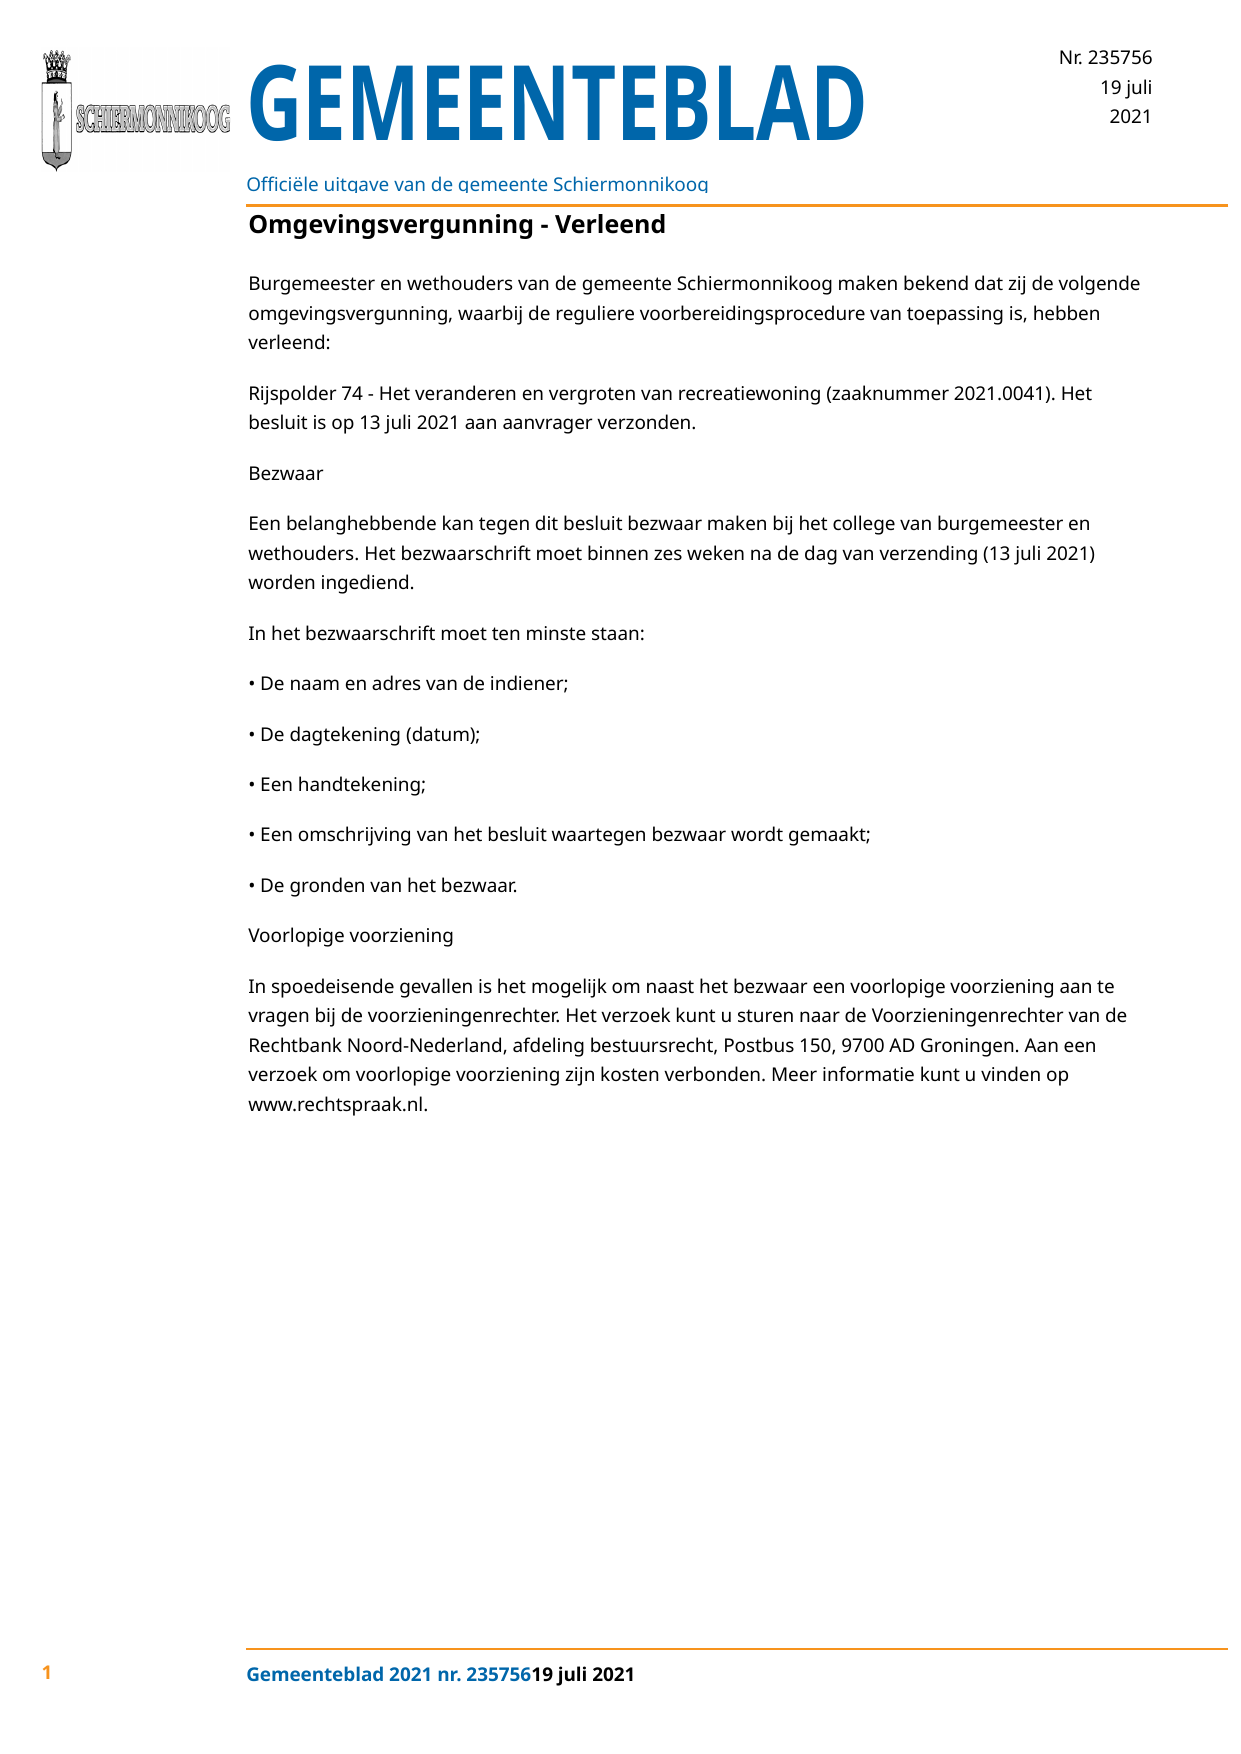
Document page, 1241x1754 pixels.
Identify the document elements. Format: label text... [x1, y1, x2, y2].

text In spoedeisende gevallen is het mogelijk om naast het bezwaar een voorlopige voorziening aan te vragen bij de voorzieningenrechter. Het verzoek kunt u sturen naar de Voorzieningenrechter van de Rechtbank Noord-Nederland, afdeling bestuursrecht, Postbus 150, 9700 AD Groningen. Aan een verzoek om voorlopige voorziening zijn kosten verbonden. Meer informatie kunt u vinden op www.rechtspraak.nl. [248, 973, 1152, 1117]
text Omgevingsvergunning - Verleend [248, 207, 1152, 241]
text • Een handtekening; [248, 771, 1152, 797]
text Burgemeester en wethouders van de gemeente Schiermonnikoog maken bekend dat zij de volgende omgevingsvergunning, waarbij de reguliere voorbereidingsprocedure van toepassing is, hebben verleend: [248, 270, 1152, 355]
text • Een omschrijving van het besluit waartegen bezwaar wordt gemaakt; [248, 822, 1152, 847]
text Een belanghebbende kan tegen dit besluit bezwaar maken bij het college van burgemeester en wethouders. Het bezwaarschrift moet binnen zes weken na de dag van verzending (13 juli 2021) worden ingediend. [248, 510, 1152, 595]
text Rijspolder 74 - Het veranderen en vergroten van recreatiewoning (zaaknummer 2021.0041). Het besluit is op 13 juli 2021 aan aanvrager verzonden. [248, 380, 1152, 435]
text • De naam en adres van de indiener; [248, 670, 1152, 696]
text • De gronden van het bezwaar. [248, 872, 1152, 898]
text • De dagtekening (datum); [248, 721, 1152, 746]
text Voorlopige voorziening [248, 922, 1152, 948]
picture [41, 47, 231, 172]
text Bezwaar [248, 460, 1152, 486]
text In het bezwaarschrift moet ten minste staan: [248, 620, 1152, 646]
